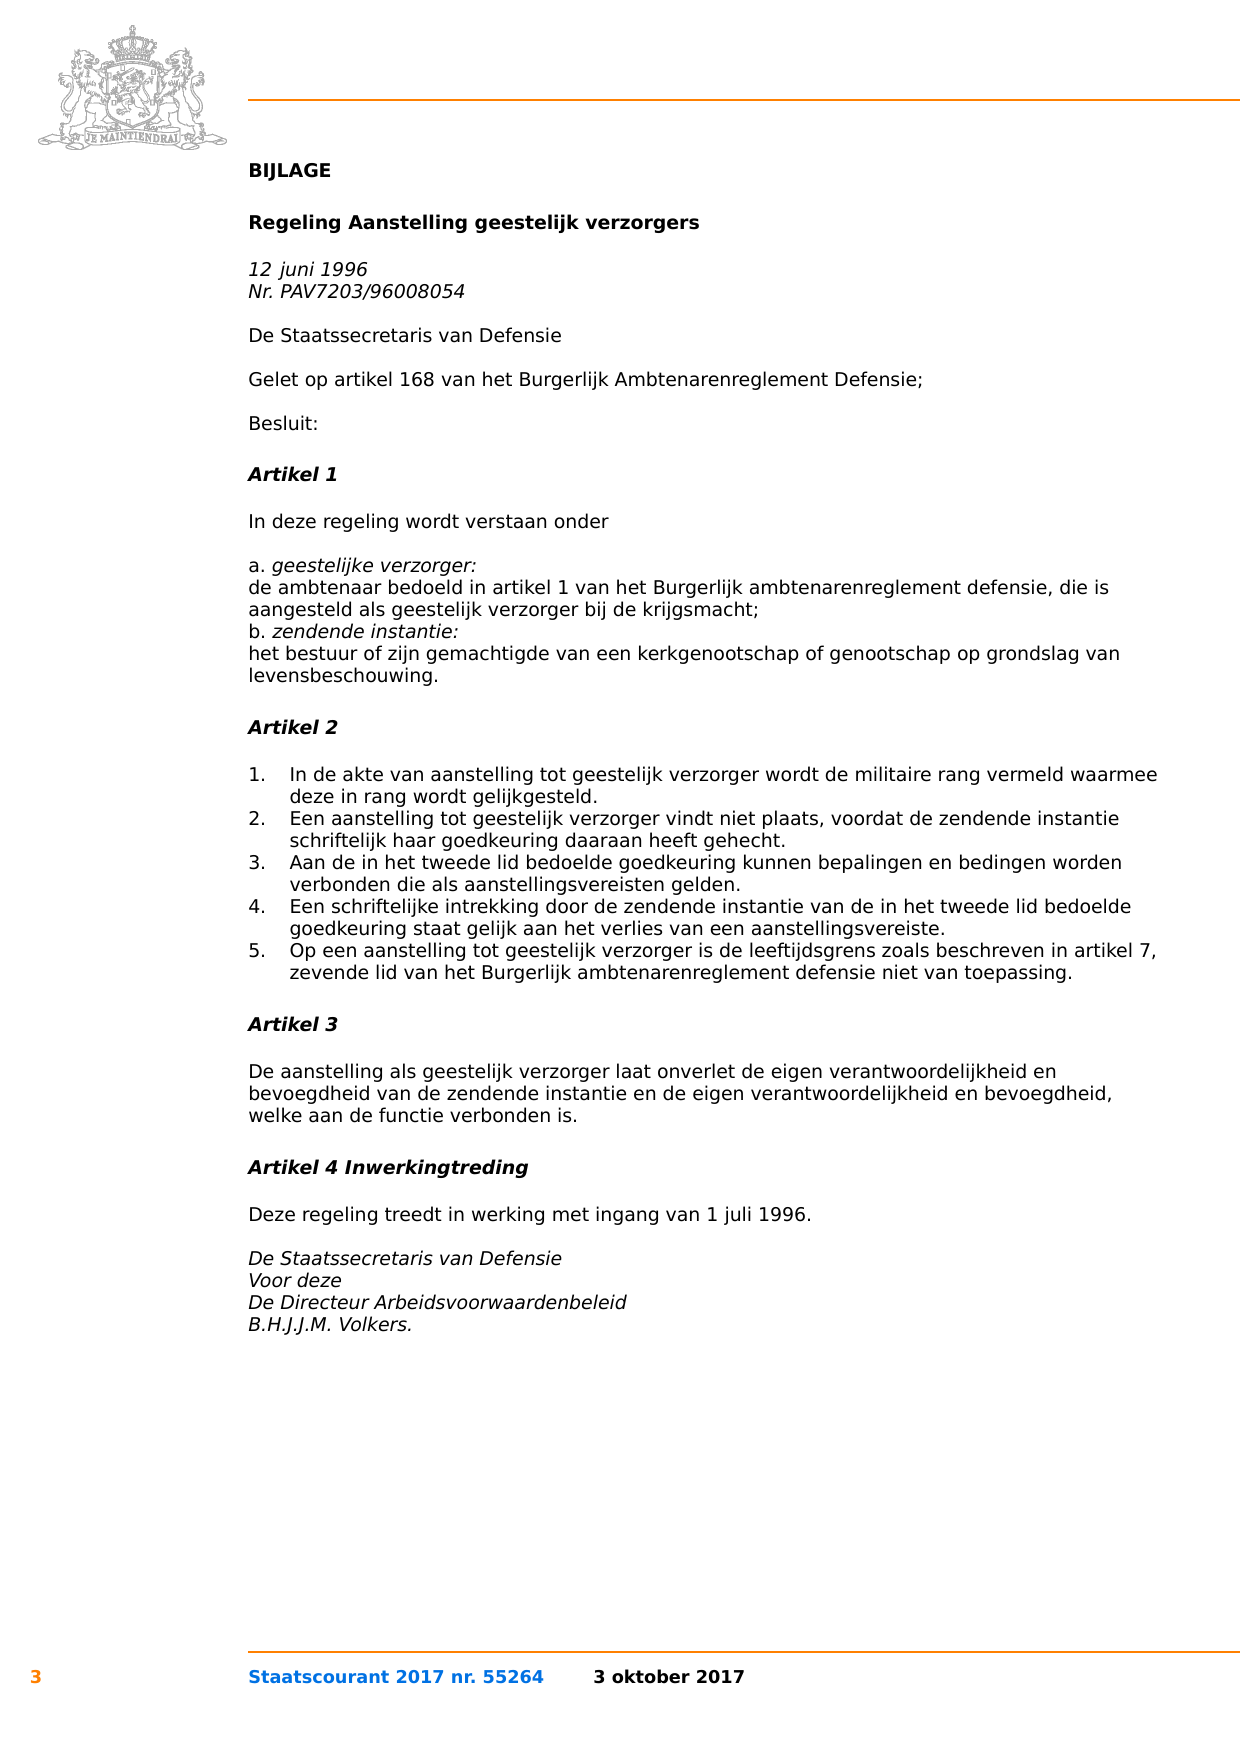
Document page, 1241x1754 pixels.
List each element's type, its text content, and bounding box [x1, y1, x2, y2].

text De Staatssecretaris van Defensie Voor deze De Directeur Arbeidsvoorwaardenbeleid B.H.J.J.M. Volkers. [248, 1248, 1163, 1336]
subtitle BIJLAGE [248, 160, 1163, 182]
subtitle Artikel 1 [248, 464, 1163, 486]
text 1. In de akte van aanstelling tot geestelijk verzorger wordt de militaire rang vermeld waarmee deze in rang wordt gelijkgesteld. [248, 764, 1163, 808]
text het bestuur of zijn gemachtigde van een kerkgenootschap of genootschap op grondslag van levensbeschouwing. [248, 643, 1163, 687]
text Deze regeling treedt in werking met ingang van 1 juli 1996. [248, 1204, 1163, 1226]
subtitle Regeling Aanstelling geestelijk verzorgers [248, 212, 1163, 234]
text In deze regeling wordt verstaan onder [248, 511, 1163, 533]
text 12 juni 1996 [248, 259, 1163, 281]
text Nr. PAV7203/96008054 [248, 281, 1163, 303]
text 2. Een aanstelling tot geestelijk verzorger vindt niet plaats, voordat de zendende instantie schriftelijk haar goedkeuring daaraan heeft gehecht. [248, 808, 1163, 852]
text De Staatssecretaris van Defensie [248, 325, 1163, 347]
text a. geestelijke verzorger: [248, 555, 1163, 577]
text De aanstelling als geestelijk verzorger laat onverlet de eigen verantwoordelijkheid en bevoegdheid van de zendende instantie en de eigen verantwoordelijkheid en bevoegdheid, welke aan de functie verbonden is. [248, 1061, 1163, 1127]
picture [38, 25, 227, 150]
text 3. Aan de in het tweede lid bedoelde goedkeuring kunnen bepalingen en bedingen worden verbonden die als aanstellingsvereisten gelden. [248, 852, 1163, 896]
text Besluit: [248, 412, 1163, 434]
subtitle Artikel 4 Inwerkingtreding [248, 1157, 1163, 1179]
text de ambtenaar bedoeld in artikel 1 van het Burgerlijk ambtenarenreglement defensie, die is aangesteld als geestelijk verzorger bij de krijgsmacht; [248, 577, 1163, 621]
text 4. Een schriftelijke intrekking door de zendende instantie van de in het tweede lid bedoelde goedkeuring staat gelijk aan het verlies van een aanstellingsvereiste. [248, 896, 1163, 940]
subtitle Artikel 2 [248, 717, 1163, 739]
text Gelet op artikel 168 van het Burgerlijk Ambtenarenreglement Defensie; [248, 368, 1163, 391]
subtitle Artikel 3 [248, 1014, 1163, 1036]
text b. zendende instantie: [248, 621, 1163, 643]
text 5. Op een aanstelling tot geestelijk verzorger is de leeftijdsgrens zoals beschreven in artikel 7, zevende lid van het Burgerlijk ambtenarenreglement defensie niet van toepassing. [248, 940, 1163, 984]
